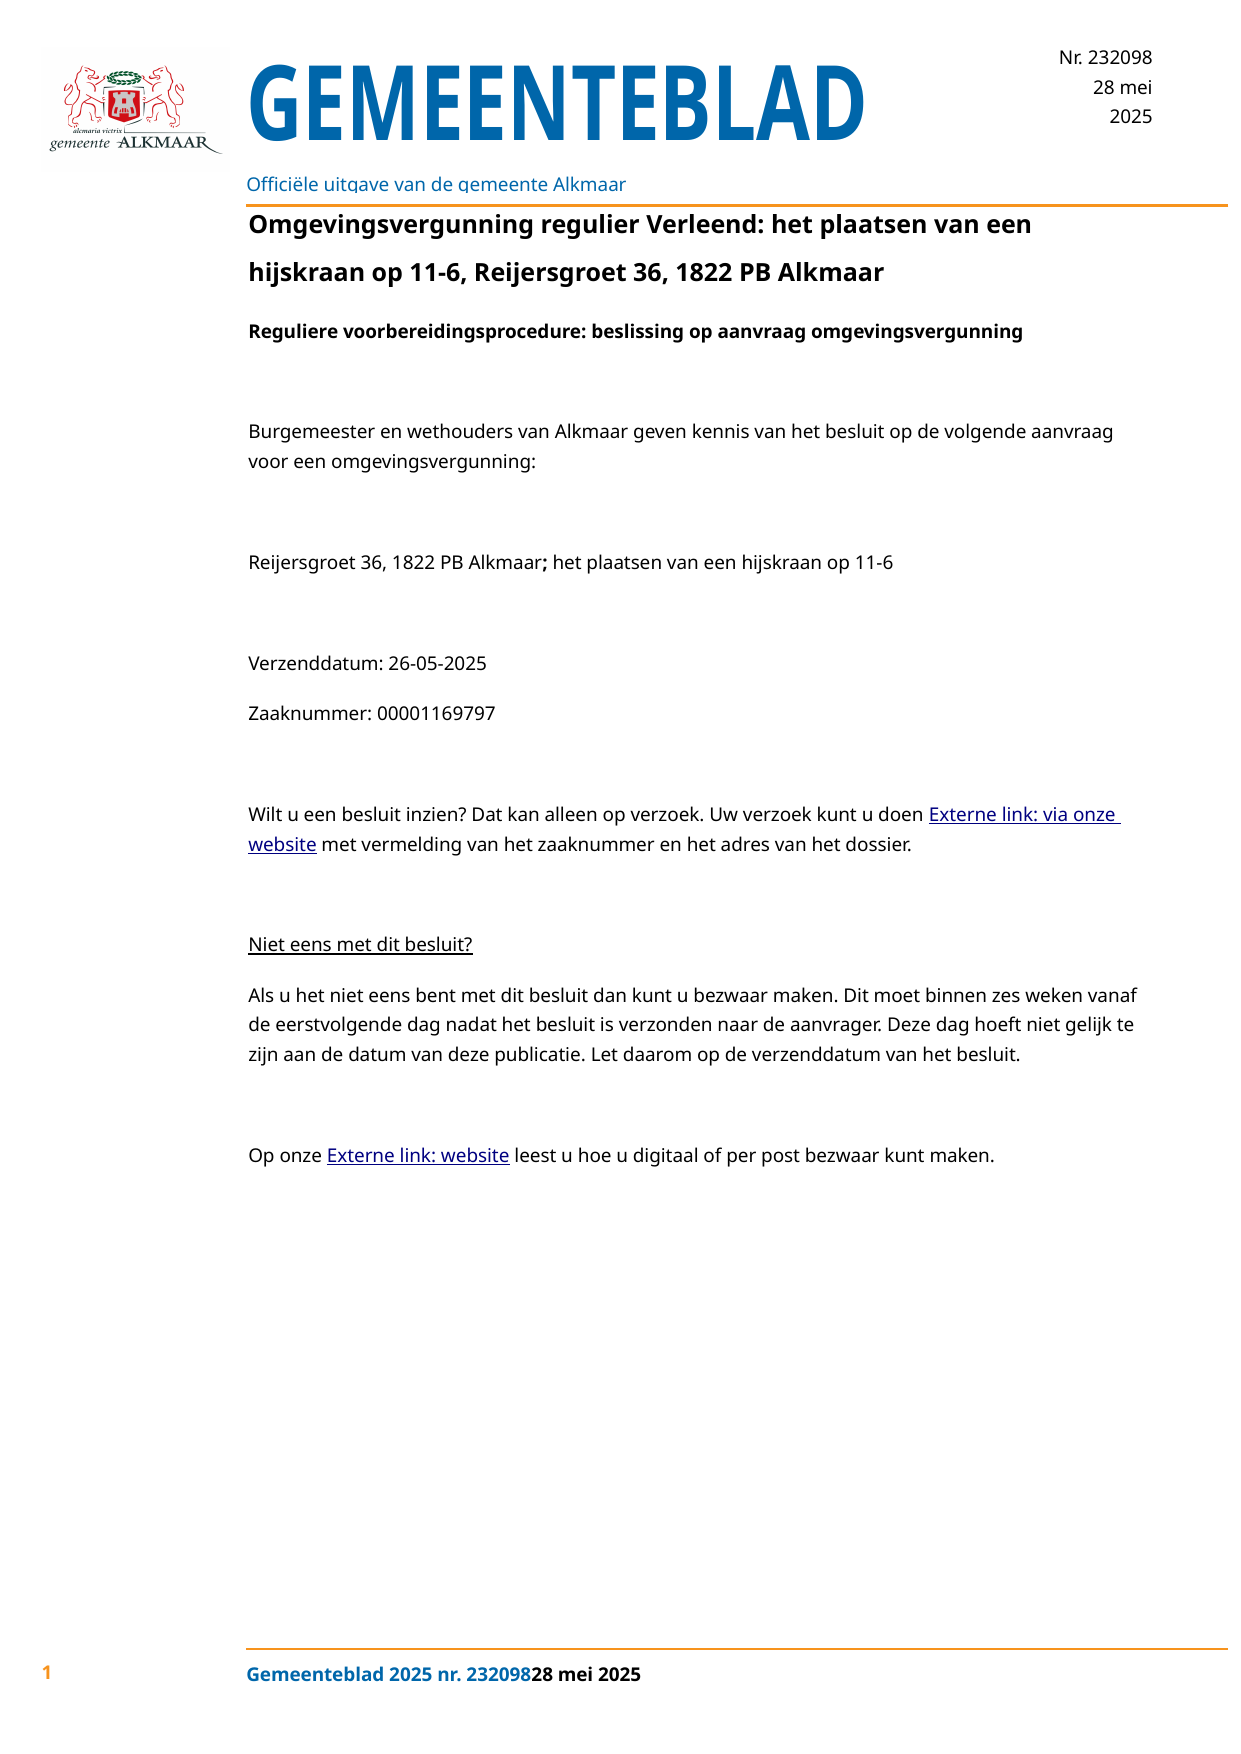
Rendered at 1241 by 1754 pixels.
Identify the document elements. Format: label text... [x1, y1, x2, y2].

text Niet eens met dit besluit? [248, 932, 1152, 957]
text Omgevingsvergunning regulier Verleend: het plaatsen van een hijskraan op 11-6, Reijersgroet 36, 1822 PB Alkmaar [248, 207, 1152, 288]
picture [41, 47, 231, 172]
text Reijersgroet 36, 1822 PB Alkmaar; het plaatsen van een hijskraan op 11-6 [248, 549, 1152, 575]
text Als u het niet eens bent met dit besluit dan kunt u bezwaar maken. Dit moet binnen zes weken vanaf de eerstvolgende dag nadat het besluit is verzonden naar de aanvrager. Deze dag hoeft niet gelijk te zijn aan de datum van deze publicatie. Let daarom op de verzenddatum van het besluit. [248, 982, 1152, 1067]
text Burgemeester en wethouders van Alkmaar geven kennis van het besluit op de volgende aanvraag voor een omgevingsvergunning: [248, 419, 1152, 474]
text Op onze Externe link: website leest u hoe u digitaal of per post bezwaar kunt maken. [248, 1142, 1152, 1168]
text Wilt u een besluit inzien? Dat kan alleen op verzoek. Uw verzoek kunt u doen Externe link: via onze website met vermelding van het zaaknummer en het adres van het dossier. [248, 801, 1152, 857]
text Reguliere voorbereidingsprocedure: beslissing op aanvraag omgevingsvergunning [248, 318, 1152, 344]
text Verzenddatum: 26-05-2025 [248, 650, 1152, 676]
text Zaaknummer: 00001169797 [248, 700, 1152, 726]
